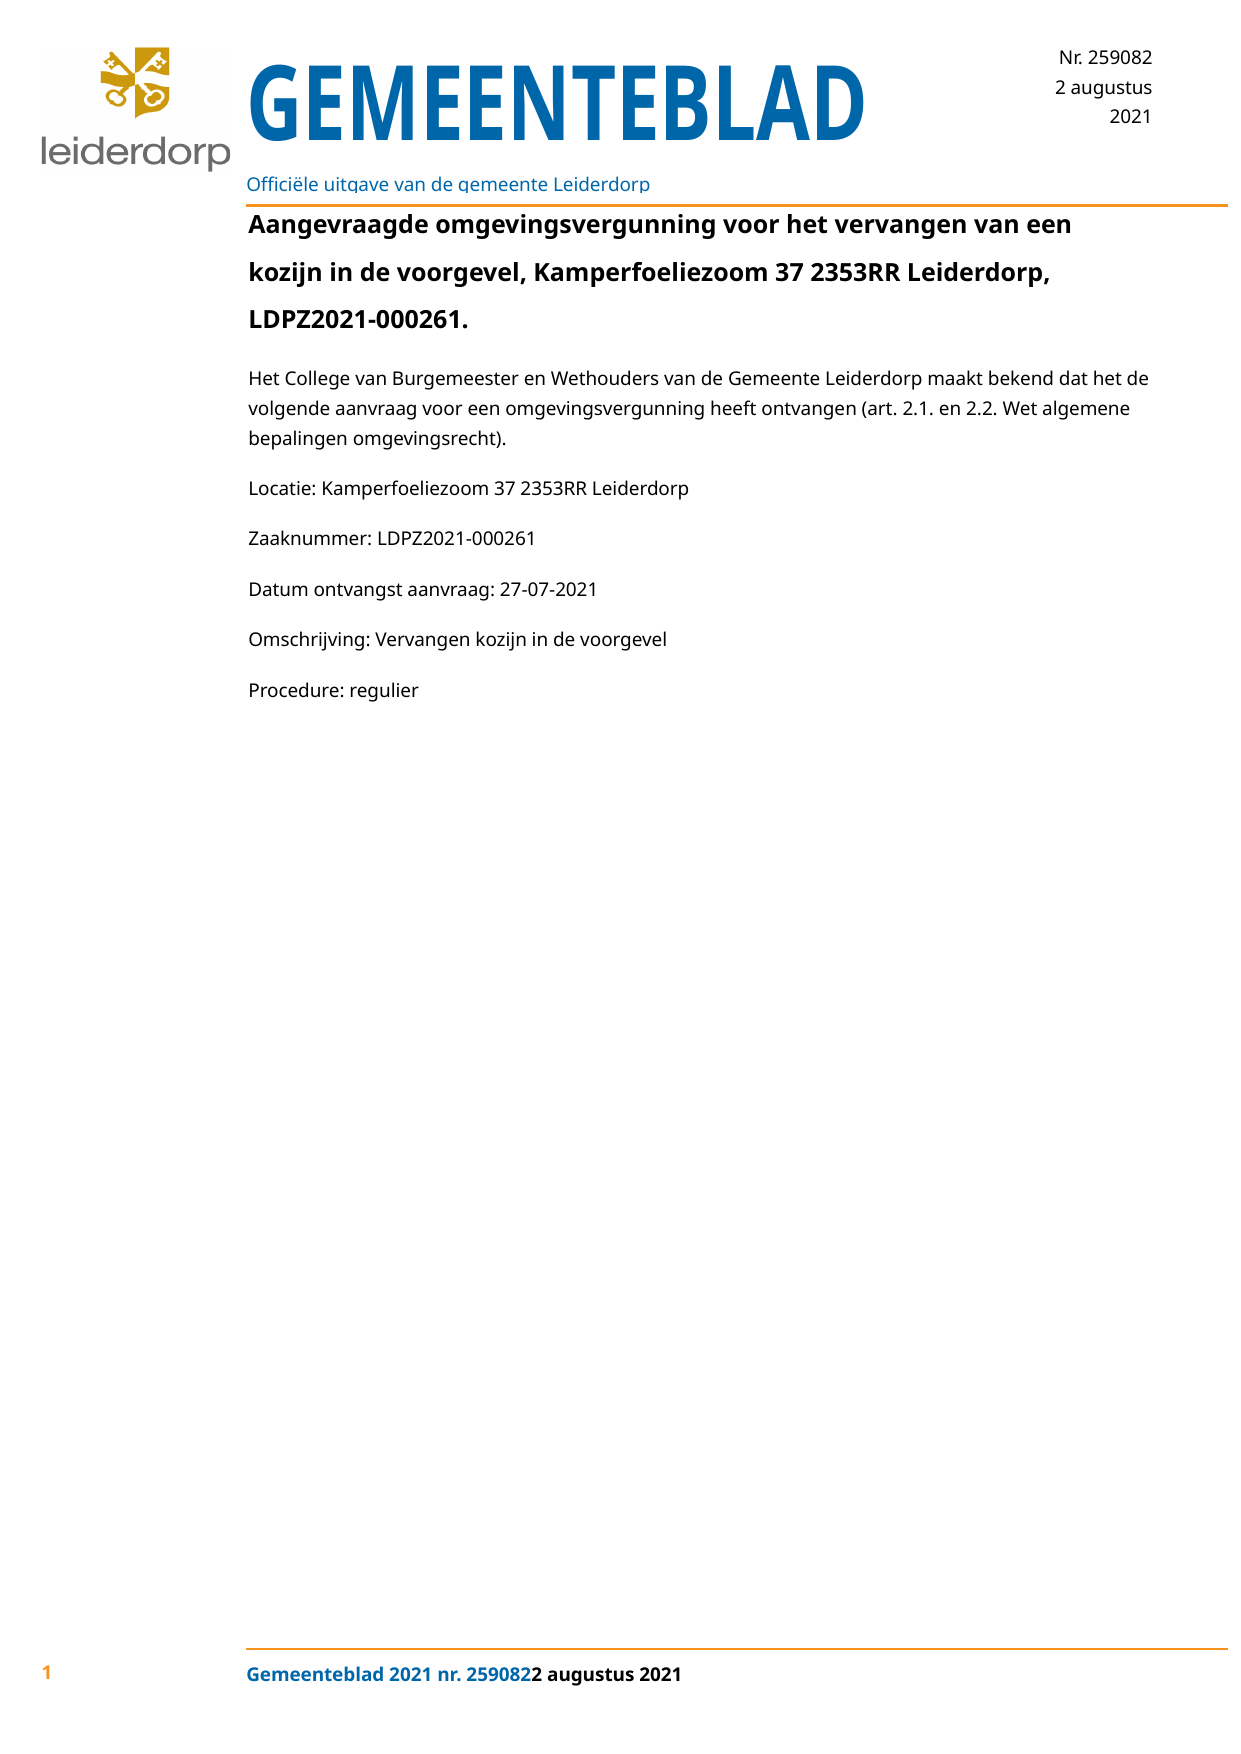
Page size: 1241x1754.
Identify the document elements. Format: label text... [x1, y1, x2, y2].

text Datum ontvangst aanvraag: 27-07-2021 [248, 576, 1152, 602]
picture [41, 47, 231, 172]
text Omschrijving: Vervangen kozijn in de voorgevel [248, 626, 1152, 652]
text Zaaknummer: LDPZ2021-000261 [248, 526, 1152, 551]
text Locatie: Kamperfoeliezoom 37 2353RR Leiderdorp [248, 475, 1152, 501]
text Het College van Burgemeester en Wethouders van de Gemeente Leiderdorp maakt bekend dat het de volgende aanvraag voor een omgevingsvergunning heeft ontvangen (art. 2.1. en 2.2. Wet algemene bepalingen omgevingsrecht). [248, 366, 1152, 450]
text Procedure: regulier [248, 677, 1152, 702]
text Aangevraagde omgevingsvergunning voor het vervangen van een kozijn in de voorgevel, Kamperfoeliezoom 37 2353RR Leiderdorp, LDPZ2021-000261. [248, 207, 1152, 336]
